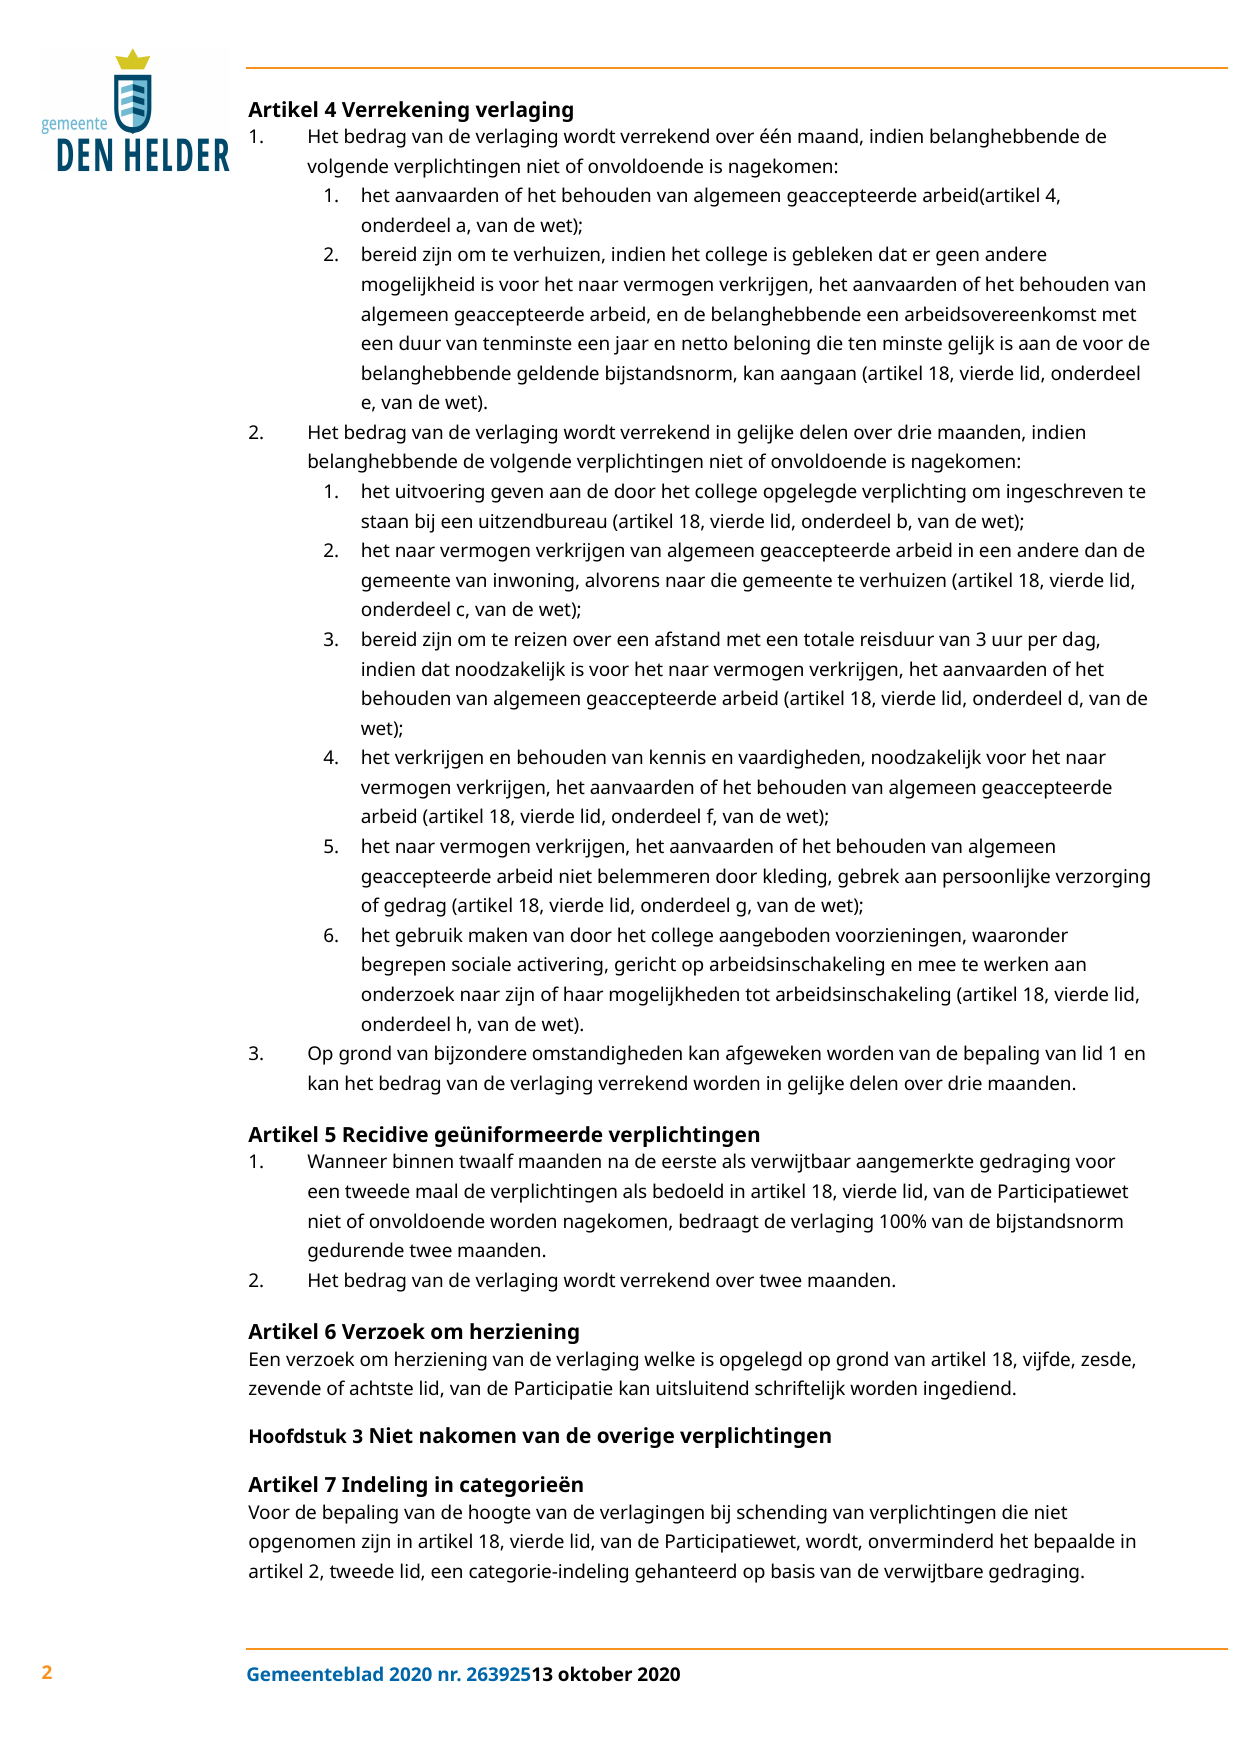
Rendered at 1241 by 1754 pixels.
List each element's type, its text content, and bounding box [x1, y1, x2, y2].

text Voor de bepaling van de hoogte van de verlagingen bij schending van verplichtingen die niet opgenomen zijn in artikel 18, vierde lid, van de Participatiewet, wordt, onverminderd het bepaalde in artikel 2, tweede lid, een categorie-indeling gehanteerd op basis van de verwijtbare gedraging. [248, 1499, 1152, 1584]
list Het bedrag van de verlaging wordt verrekend in gelijke delen over drie maanden, indien belanghebbende de volgende verplichtingen niet of onvoldoende is nagekomen: [248, 419, 1152, 474]
text Artikel 6 Verzoek om herziening [248, 1317, 1152, 1346]
list Het bedrag van de verlaging wordt verrekend over één maand, indien belanghebbende de volgende verplichtingen niet of onvoldoende is nagekomen: [248, 123, 1152, 178]
list het naar vermogen verkrijgen van algemeen geaccepteerde arbeid in een andere dan de gemeente van inwoning, alvorens naar die gemeente te verhuizen (artikel 18, vierde lid, onderdeel c, van de wet); [323, 537, 1152, 622]
text Een verzoek om herziening van de verlaging welke is opgelegd op grond van artikel 18, vijfde, zesde, zevende of achtste lid, van de Participatie kan uitsluitend schriftelijk worden ingediend. [248, 1346, 1152, 1401]
list bereid zijn om te reizen over een afstand met een totale reisduur van 3 uur per dag, indien dat noodzakelijk is voor het naar vermogen verkrijgen, het aanvaarden of het behouden van algemeen geaccepteerde arbeid (artikel 18, vierde lid, onderdeel d, van de wet); [323, 626, 1152, 741]
picture [41, 47, 231, 172]
list het uitvoering geven aan de door het college opgelegde verplichting om ingeschreven te staan bij een uitzendbureau (artikel 18, vierde lid, onderdeel b, van de wet); [323, 478, 1152, 533]
text Artikel 4 Verrekening verlaging [248, 95, 1152, 123]
list bereid zijn om te verhuizen, indien het college is gebleken dat er geen andere mogelijkheid is voor het naar vermogen verkrijgen, het aanvaarden of het behouden van algemeen geaccepteerde arbeid, en de belanghebbende een arbeidsovereenkomst met een duur van tenminste een jaar en netto beloning die ten minste gelijk is aan de voor de belanghebbende geldende bijstandsnorm, kan aangaan (artikel 18, vierde lid, onderdeel e, van de wet). [323, 242, 1152, 415]
picture [100, 154, 106, 172]
list Het bedrag van de verlaging wordt verrekend over twee maanden. [248, 1267, 1152, 1293]
list het aanvaarden of het behouden van algemeen geaccepteerde arbeid(artikel 4, onderdeel a, van de wet); [323, 182, 1152, 238]
picture [182, 144, 187, 165]
list het gebruik maken van door het college aangeboden voorzieningen, waaronder begrepen sociale activering, gericht op arbeidsinschakeling en mee te werken aan onderzoek naar zijn of haar mogelijkheden tot arbeidsinschakeling (artikel 18, vierde lid, onderdeel h, van de wet). [323, 922, 1152, 1036]
text Artikel 5 Recidive geüniformeerde verplichtingen [248, 1120, 1152, 1149]
picture [63, 144, 68, 165]
list het naar vermogen verkrijgen, het aanvaarden of het behouden van algemeen geaccepteerde arbeid niet belemmeren door kleding, gebrek aan persoonlijke verzorging of gedrag (artikel 18, vierde lid, onderdeel g, van de wet); [323, 833, 1152, 918]
list het verkrijgen en behouden van kennis en vaardigheden, noodzakelijk voor het naar vermogen verkrijgen, het aanvaarden of het behouden van algemeen geaccepteerde arbeid (artikel 18, vierde lid, onderdeel f, van de wet); [323, 744, 1152, 829]
text Hoofdstuk 3 Niet nakomen van de overige verplichtingen [248, 1421, 1152, 1449]
list Wanneer binnen twaalf maanden na de eerste als verwijtbaar aangemerkte gedraging voor een tweede maal de verplichtingen als bedoeld in artikel 18, vierde lid, van de Participatiewet niet of onvoldoende worden nagekomen, bedraagt de verlaging 100% van de bijstandsnorm gedurende twee maanden. [248, 1149, 1152, 1263]
picture [220, 160, 224, 172]
picture [130, 157, 135, 172]
text Artikel 7 Indeling in categorieën [248, 1470, 1152, 1499]
list Op grond van bijzondere omstandigheden kan afgeweken worden van de bepaling van lid 1 en kan het bedrag van de verlaging verrekend worden in gelijke delen over drie maanden. [248, 1040, 1152, 1096]
